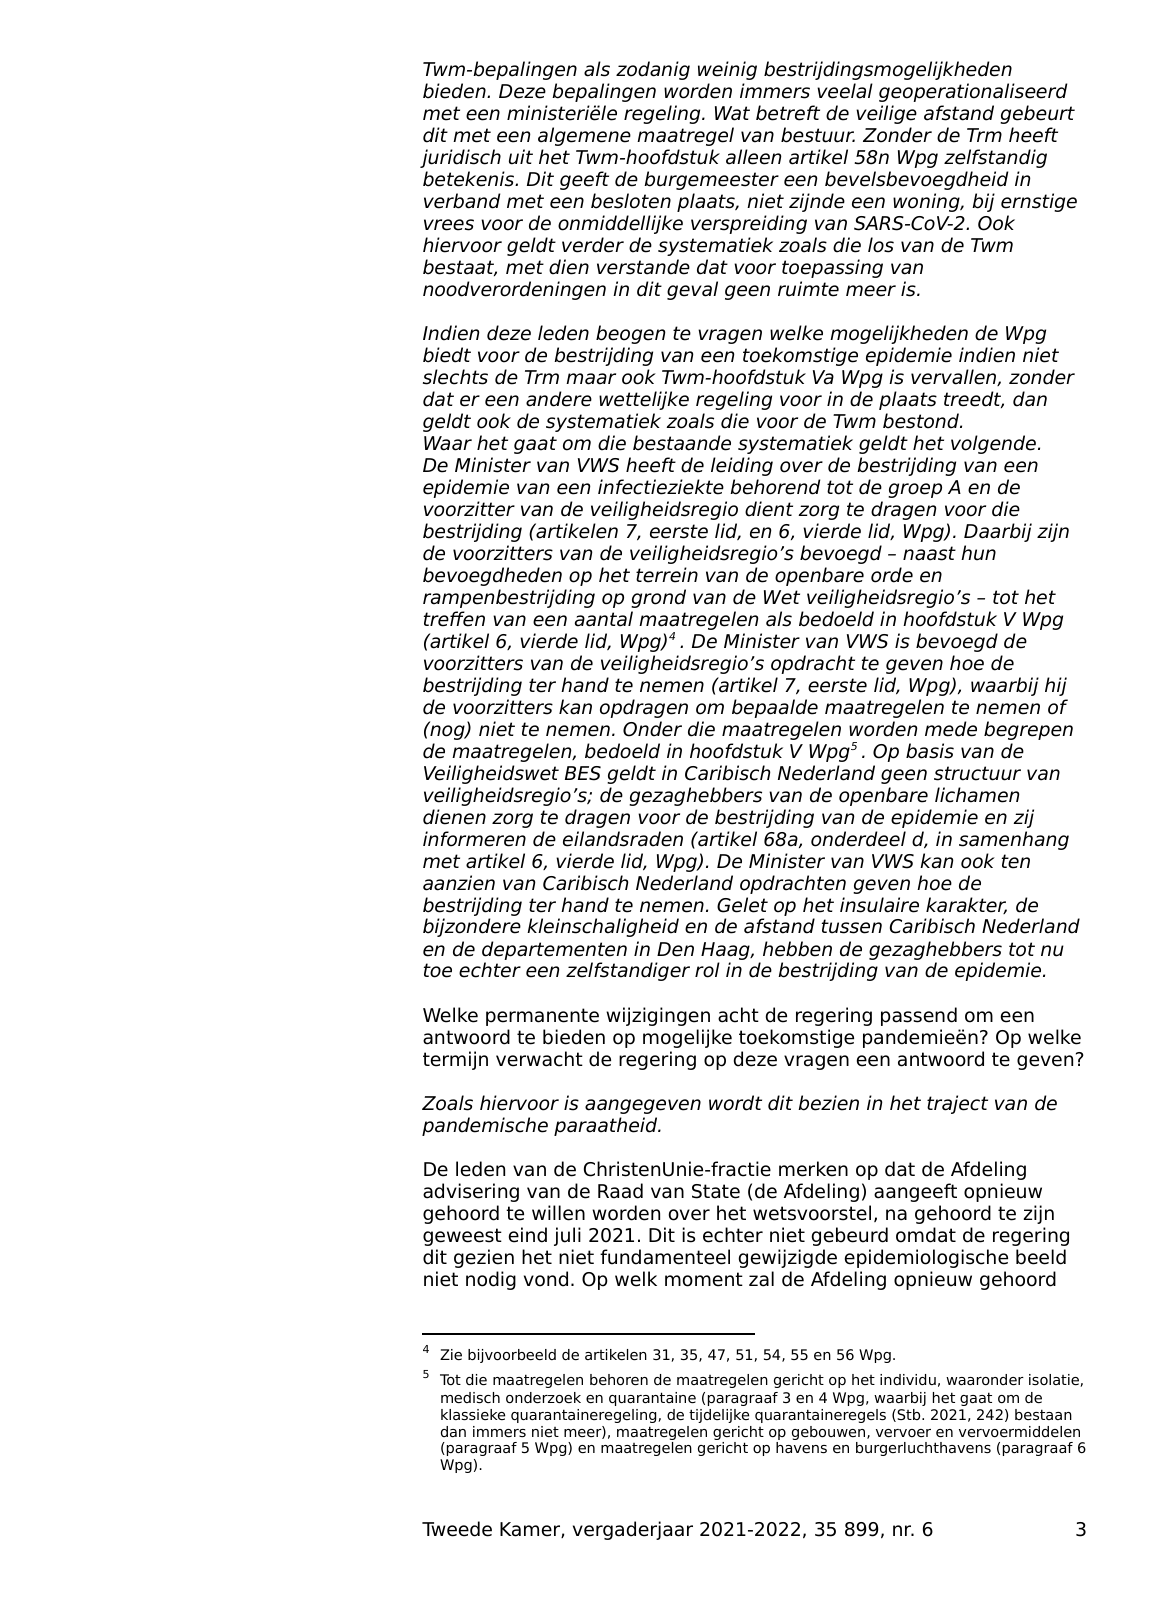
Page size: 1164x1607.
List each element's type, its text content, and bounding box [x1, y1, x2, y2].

text Indien deze leden beogen te vragen welke mogelijkheden de Wpg biedt voor de bestrijding van een toekomstige epidemie indien niet slechts de Trm maar ook Twm-hoofdstuk Va Wpg is vervallen, zonder dat er een andere wettelijke regeling voor in de plaats treedt, dan geldt ook de systematiek zoals die voor de Twm bestond. [422, 323, 1087, 433]
text De leden van de ChristenUnie-fractie merken op dat de Afdeling advisering van de Raad van State (de Afdeling) aangeeft opnieuw gehoord te willen worden over het wetsvoorstel, na gehoord te zijn geweest eind juli 2021. Dit is echter niet gebeurd omdat de regering dit gezien het niet fundamenteel gewijzigde epidemiologische beeld niet nodig vond. Op welk moment zal de Afdeling opnieuw gehoord [422, 1159, 1087, 1291]
text Welke permanente wijzigingen acht de regering passend om een antwoord te bieden op mogelijke toekomstige pandemieën? Op welke termijn verwacht de regering op deze vragen een antwoord te geven? [422, 1004, 1087, 1071]
text Twm-bepalingen als zodanig weinig bestrijdingsmogelijkheden bieden. Deze bepalingen worden immers veelal geoperationaliseerd met een ministeriële regeling. Wat betreft de veilige afstand gebeurt dit met een algemene maatregel van bestuur. Zonder de Trm heeft juridisch uit het Twm-hoofdstuk alleen artikel 58n Wpg zelfstandig betekenis. Dit geeft de burgemeester een bevelsbevoegdheid in verband met een besloten plaats, niet zijnde een woning, bij ernstige vrees voor de onmiddellijke verspreiding van SARS-CoV-2. Ook hiervoor geldt verder de systematiek zoals die los van de Twm bestaat, met dien verstande dat voor toepassing van noodverordeningen in dit geval geen ruimte meer is. [422, 59, 1087, 301]
text Zie bijvoorbeeld de artikelen 31, 35, 47, 51, 54, 55 en 56 Wpg. [422, 1343, 1087, 1365]
text Zoals hiervoor is aangegeven wordt dit bezien in het traject van de pandemische paraatheid. [422, 1093, 1087, 1137]
text Waar het gaat om die bestaande systematiek geldt het volgende. [422, 433, 1087, 455]
text De Minister van VWS heeft de leiding over de bestrijding van een epidemie van een infectieziekte behorend tot de groep A en de voorzitter van de veiligheidsregio dient zorg te dragen voor die bestrijding (artikelen 7, eerste lid, en 6, vierde lid, Wpg). Daarbij zijn de voorzitters van de veiligheidsregio’s bevoegd – naast hun bevoegdheden op het terrein van de openbare orde en rampenbestrijding op grond van de Wet veiligheidsregio’s – tot het treffen van een aantal maatregelen als bedoeld in hoofdstuk V Wpg (artikel 6, vierde lid, Wpg). De Minister van VWS is bevoegd de voorzitters van de veiligheidsregio’s opdracht te geven hoe de bestrijding ter hand te nemen (artikel 7, eerste lid, Wpg), waarbij hij de voorzitters kan opdragen om bepaalde maatregelen te nemen of (nog) niet te nemen. Onder die maatregelen worden mede begrepen de maatregelen, bedoeld in hoofdstuk V Wpg. Op basis van de Veiligheidswet BES geldt in Caribisch Nederland geen structuur van veiligheidsregio’s; de gezaghebbers van de openbare lichamen dienen zorg te dragen voor de bestrijding van de epidemie en zij informeren de eilandsraden (artikel 68a, onderdeel d, in samenhang met artikel 6, vierde lid, Wpg). De Minister van VWS kan ook ten aanzien van Caribisch Nederland opdrachten geven hoe de bestrijding ter hand te nemen. Gelet op het insulaire karakter, de bijzondere kleinschaligheid en de afstand tussen Caribisch Nederland en de departementen in Den Haag, hebben de gezaghebbers tot nu toe echter een zelfstandiger rol in de bestrijding van de epidemie. [422, 455, 1087, 982]
text Tot die maatregelen behoren de maatregelen gericht op het individu, waaronder isolatie, medisch onderzoek en quarantaine (paragraaf 3 en 4 Wpg, waarbij het gaat om de klassieke quarantaineregeling, de tijdelijke quarantaineregels (Stb. 2021, 242) bestaan dan immers niet meer), maatregelen gericht op gebouwen, vervoer en vervoermiddelen (paragraaf 5 Wpg) en maatregelen gericht op havens en burgerluchthavens (paragraaf 6 Wpg). [422, 1368, 1087, 1474]
